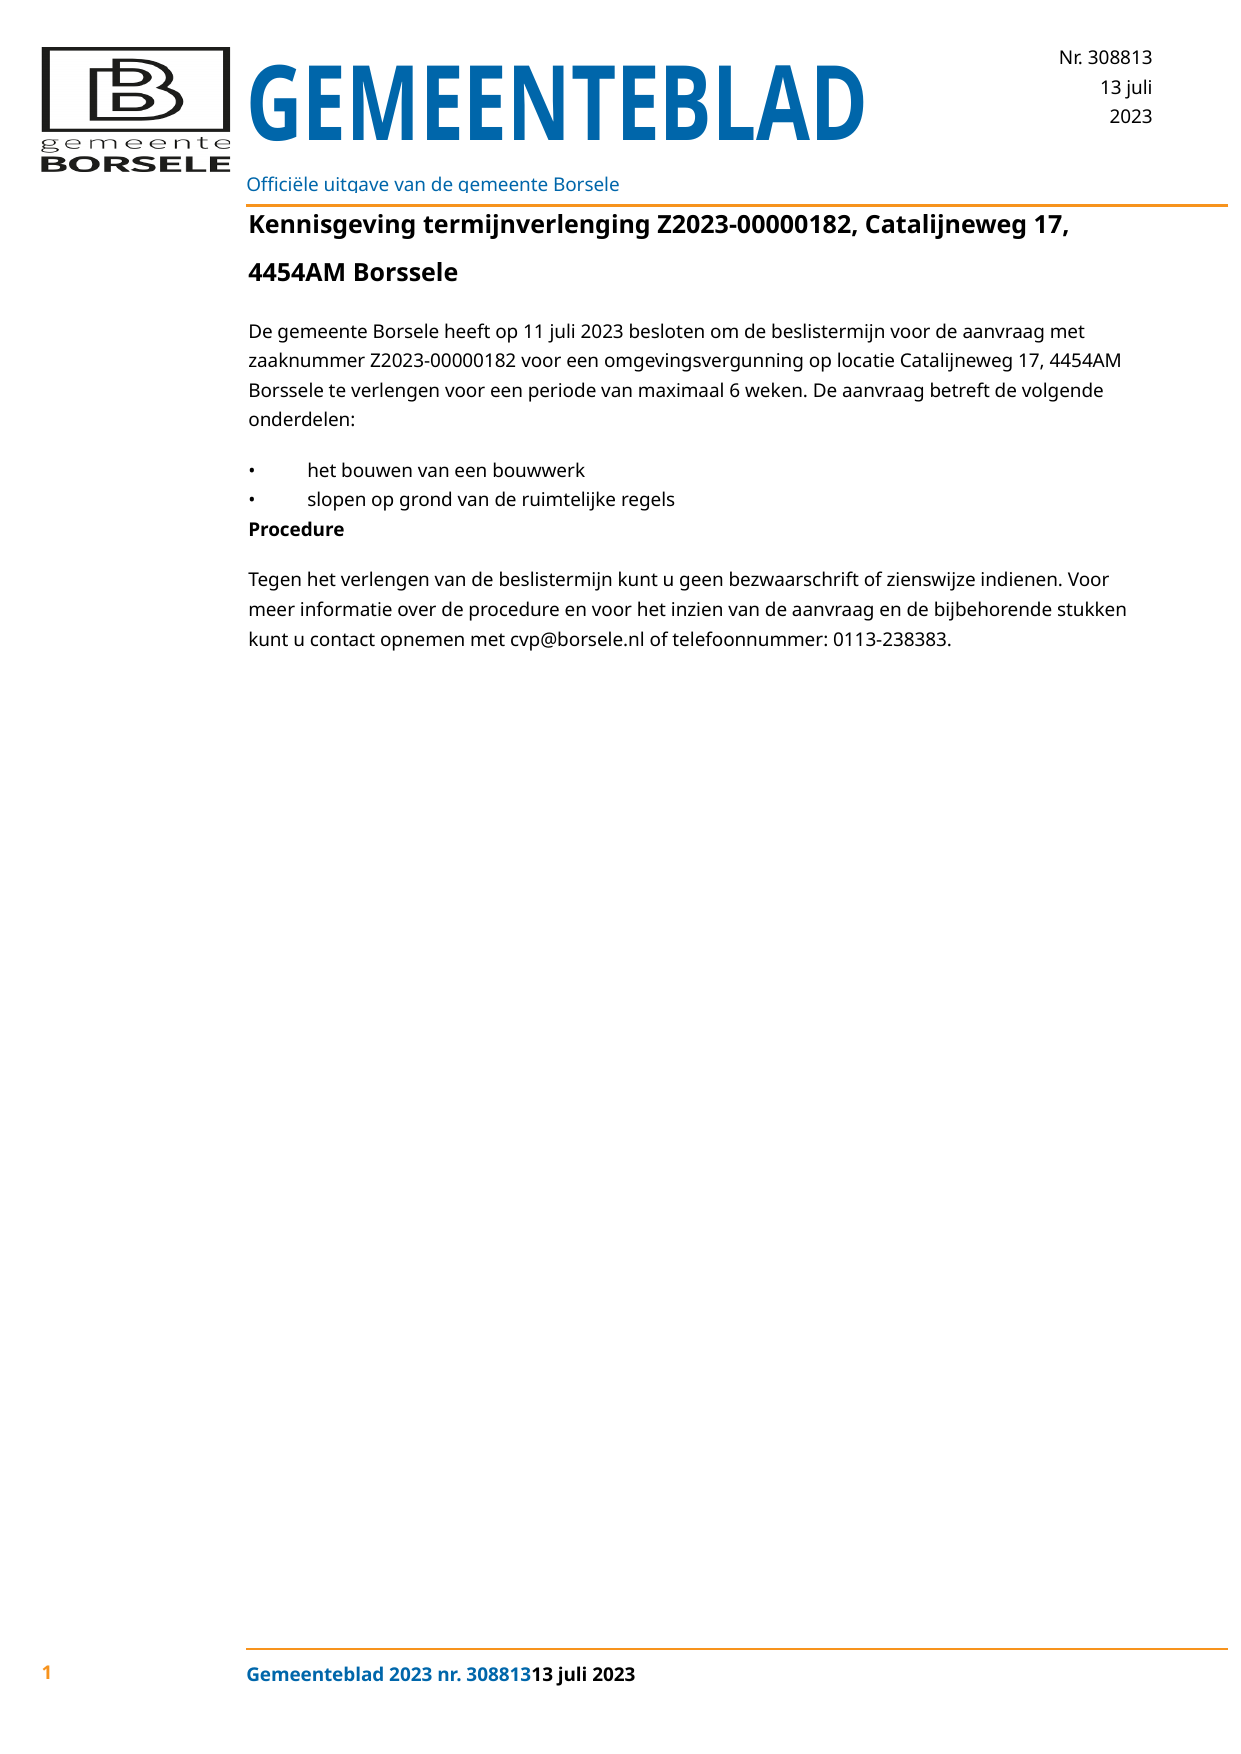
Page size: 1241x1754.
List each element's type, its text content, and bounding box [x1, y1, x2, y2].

text Procedure [248, 516, 1152, 542]
list het bouwen van een bouwwerk [248, 457, 1152, 483]
text De gemeente Borsele heeft op 11 juli 2023 besloten om de beslistermijn voor de aanvraag met zaaknummer Z2023-00000182 voor een omgevingsvergunning op locatie Catalijneweg 17, 4454AM Borssele te verlengen voor een periode van maximaal 6 weken. De aanvraag betreft de volgende onderdelen: [248, 318, 1152, 432]
picture [41, 47, 231, 172]
text Tegen het verlengen van de beslistermijn kunt u geen bezwaarschrift of zienswijze indienen. Voor meer informatie over de procedure en voor het inzien van de aanvraag en de bijbehorende stukken kunt u contact opnemen met cvp@borsele.nl of telefoonnummer: 0113-238383. [248, 567, 1152, 652]
list slopen op grond van de ruimtelijke regels [248, 487, 1152, 512]
text Kennisgeving termijnverlenging Z2023-00000182, Catalijneweg 17, 4454AM Borssele [248, 207, 1152, 288]
